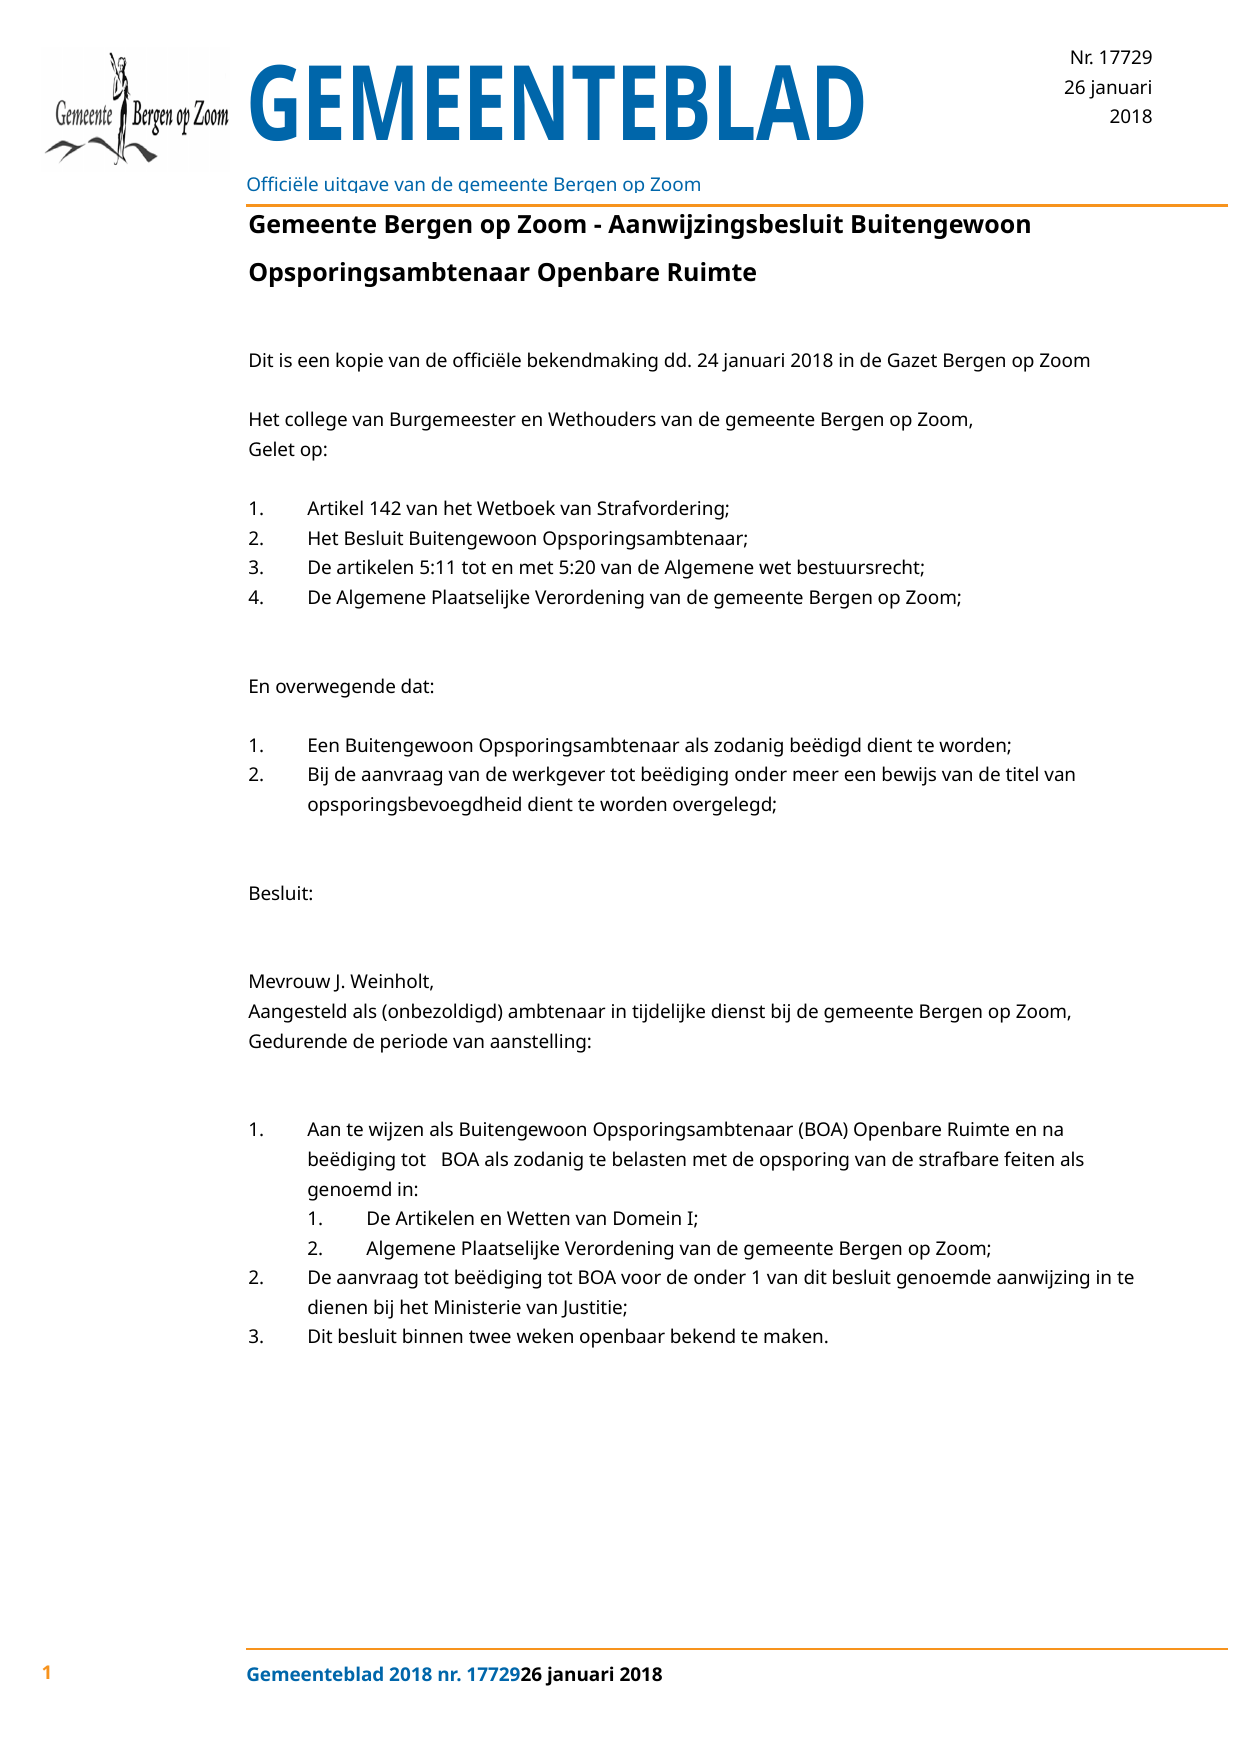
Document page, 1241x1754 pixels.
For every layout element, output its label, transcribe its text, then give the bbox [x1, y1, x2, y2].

list Het Besluit Buitengewoon Opsporingsambtenaar; [248, 525, 1152, 551]
text Gedurende de periode van aanstelling: [248, 1028, 1152, 1054]
picture [41, 47, 231, 172]
list Dit besluit binnen twee weken openbaar bekend te maken. [248, 1324, 1152, 1349]
text Aangesteld als (onbezoldigd) ambtenaar in tijdelijke dienst bij de gemeente Bergen op Zoom, [248, 998, 1152, 1024]
text Gelet op: [248, 436, 1152, 462]
text Mevrouw J. Weinholt, [248, 969, 1152, 994]
list Algemene Plaatselijke Verordening van de gemeente Bergen op Zoom; [307, 1235, 1152, 1261]
list Aan te wijzen als Buitengewoon Opsporingsambtenaar (BOA) Openbare Ruimte en na beëdiging tot BOA als zodanig te belasten met de opsporing van de strafbare feiten als genoemd in: [248, 1117, 1152, 1202]
text En overwegende dat: [248, 673, 1152, 699]
text Het college van Burgemeester en Wethouders van de gemeente Bergen op Zoom, [248, 407, 1152, 432]
text Dit is een kopie van de officiële bekendmaking dd. 24 januari 2018 in de Gazet Bergen op Zoom [248, 347, 1152, 373]
list Artikel 142 van het Wetboek van Strafvordering; [248, 495, 1152, 521]
list De Artikelen en Wetten van Domein I; [307, 1205, 1152, 1231]
text Gemeente Bergen op Zoom - Aanwijzingsbesluit Buitengewoon Opsporingsambtenaar Openbare Ruimte [248, 207, 1152, 288]
list De Algemene Plaatselijke Verordening van de gemeente Bergen op Zoom; [248, 584, 1152, 610]
list De artikelen 5:11 tot en met 5:20 van de Algemene wet bestuursrecht; [248, 554, 1152, 580]
list Een Buitengewoon Opsporingsambtenaar als zodanig beëdigd dient te worden; [248, 732, 1152, 758]
list Bij de aanvraag van de werkgever tot beëdiging onder meer een bewijs van de titel van opsporingsbevoegdheid dient te worden overgelegd; [248, 762, 1152, 817]
list De aanvraag tot beëdiging tot BOA voor de onder 1 van dit besluit genoemde aanwijzing in te dienen bij het Ministerie van Justitie; [248, 1264, 1152, 1320]
text Besluit: [248, 880, 1152, 906]
